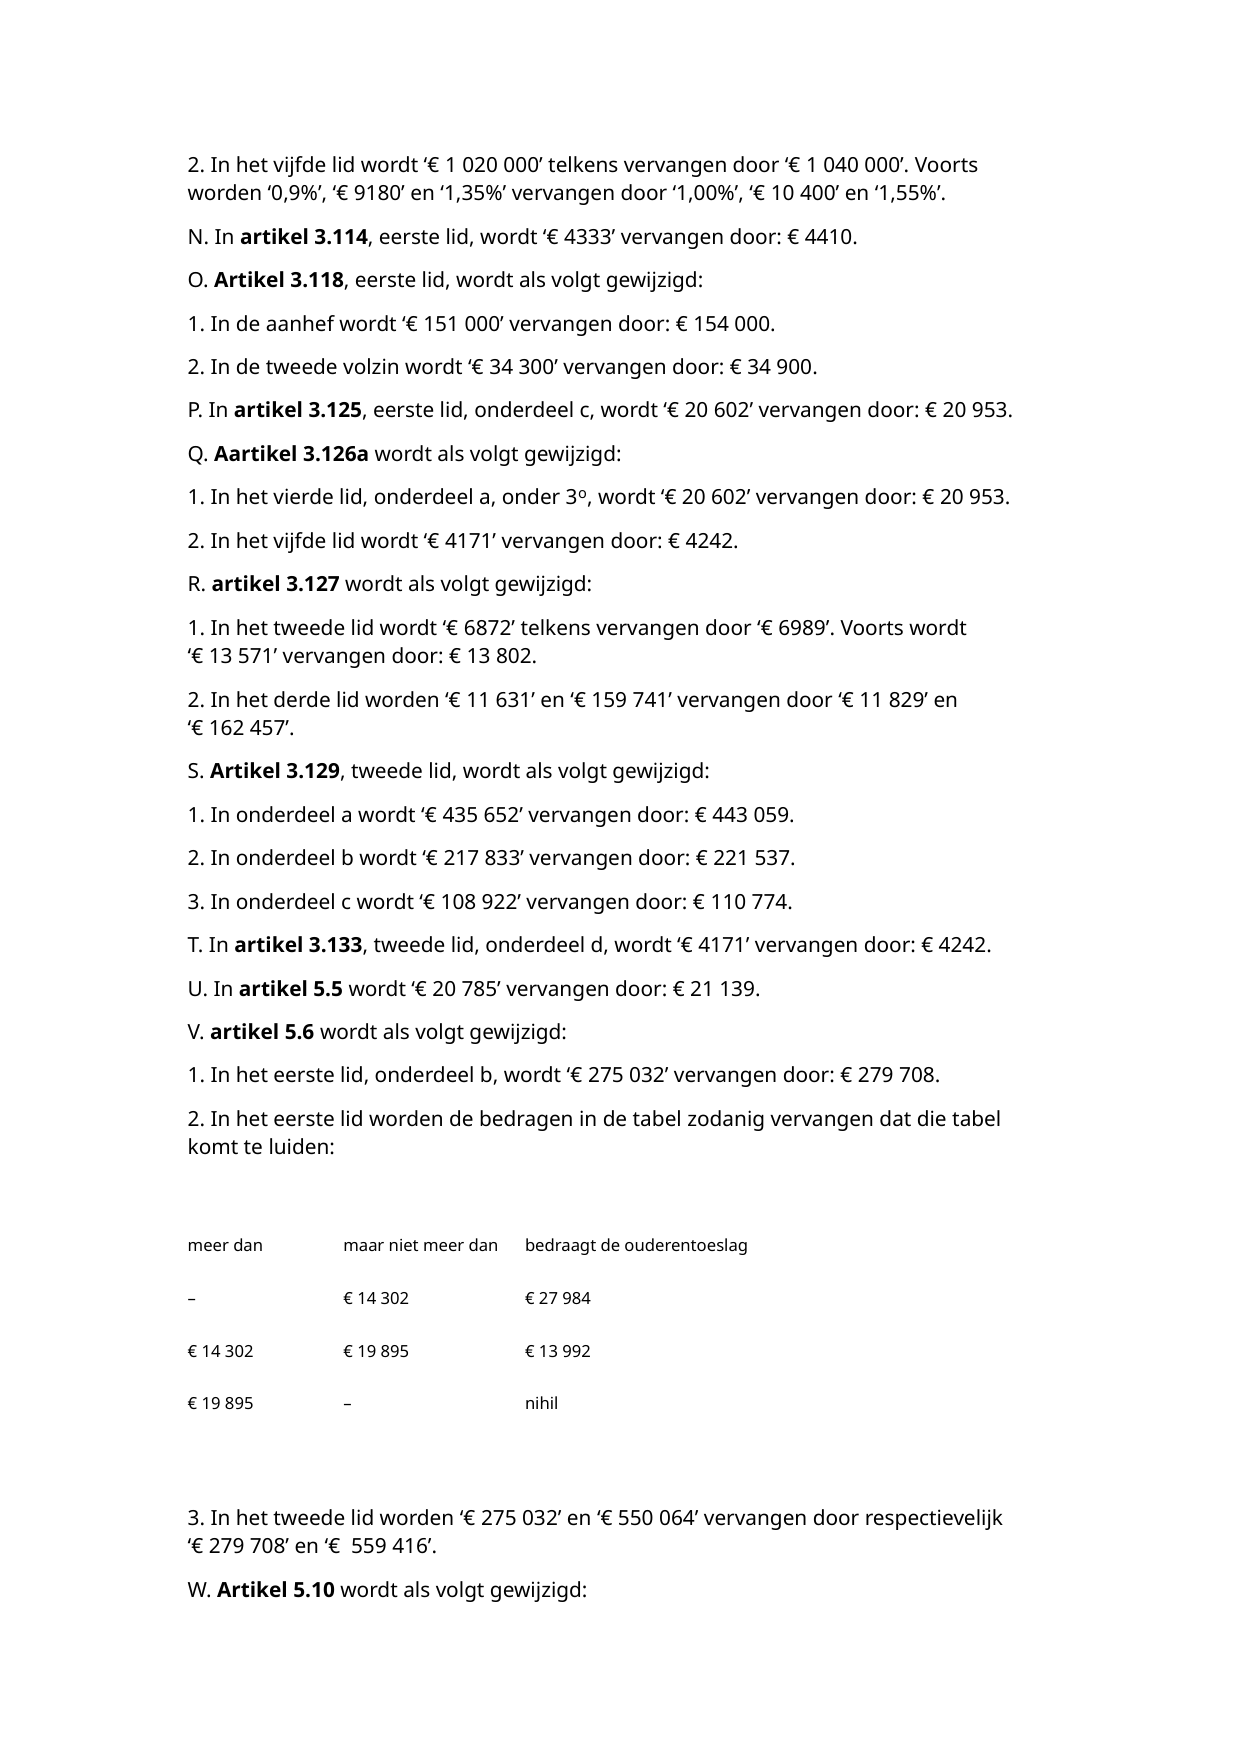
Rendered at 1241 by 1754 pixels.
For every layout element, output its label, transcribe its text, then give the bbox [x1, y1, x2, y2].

text Q. Aartikel 3.126a wordt als volgt gewijzigd: [187, 439, 1053, 467]
text 1. In het vierde lid, onderdeel a, onder 3o, wordt ‘€ 20 602’ vervangen door: € 20 953. [187, 482, 1053, 511]
text W. Artikel 5.10 wordt als volgt gewijzigd: [187, 1575, 1053, 1603]
table_cell € 27 984 [525, 1287, 1053, 1339]
text 2. In het vijfde lid wordt ‘€ 4171’ vervangen door: € 4242. [187, 526, 1053, 554]
text R. artikel 3.127 wordt als volgt gewijzigd: [187, 569, 1053, 598]
text S. Artikel 3.129, tweede lid, wordt als volgt gewijzigd: [187, 757, 1053, 785]
text O. Artikel 3.118, eerste lid, wordt als volgt gewijzigd: [187, 265, 1053, 294]
table_header meer dan [188, 1234, 343, 1287]
table_header bedraagt de ouderentoeslag [525, 1234, 1053, 1287]
text 2. In het vijfde lid wordt ‘€ 1 020 000’ telkens vervangen door ‘€ 1 040 000’. Voorts worden ‘0,9%’, ‘€ 9180’ en ‘1,35%’ vervangen door ‘1,00%’, ‘€ 10 400’ en ‘1,55%’. [187, 150, 1053, 207]
table_cell – [188, 1287, 343, 1339]
text 3. In onderdeel c wordt ‘€ 108 922’ vervangen door: € 110 774. [187, 887, 1053, 915]
table_cell – [343, 1392, 525, 1445]
table_cell € 14 302 [188, 1339, 343, 1392]
text U. In artikel 5.5 wordt ‘€ 20 785’ vervangen door: € 21 139. [187, 974, 1053, 1002]
text 1. In het tweede lid wordt ‘€ 6872’ telkens vervangen door ‘€ 6989’. Voorts wordt ‘€ 13 571’ vervangen door: € 13 802. [187, 613, 1053, 670]
text P. In artikel 3.125, eerste lid, onderdeel c, wordt ‘€ 20 602’ vervangen door: € 20 953. [187, 396, 1053, 424]
table_cell € 13 992 [525, 1339, 1053, 1392]
table_cell € 14 302 [343, 1287, 525, 1339]
text 2. In onderdeel b wordt ‘€ 217 833’ vervangen door: € 221 537. [187, 843, 1053, 872]
text 2. In het derde lid worden ‘€ 11 631’ en ‘€ 159 741’ vervangen door ‘€ 11 829’ en ‘€ 162 457’. [187, 685, 1053, 742]
table_cell € 19 895 [343, 1339, 525, 1392]
table_header maar niet meer dan [343, 1234, 525, 1287]
text 1. In onderdeel a wordt ‘€ 435 652’ vervangen door: € 443 059. [187, 800, 1053, 828]
text T. In artikel 3.133, tweede lid, onderdeel d, wordt ‘€ 4171’ vervangen door: € 4242. [187, 930, 1053, 959]
text N. In artikel 3.114, eerste lid, wordt ‘€ 4333’ vervangen door: € 4410. [187, 222, 1053, 250]
table_cell € 19 895 [188, 1392, 343, 1445]
text 2. In het eerste lid worden de bedragen in de tabel zodanig vervangen dat die tabel komt te luiden: [187, 1104, 1053, 1161]
text 3. In het tweede lid worden ‘€ 275 032’ en ‘€ 550 064’ vervangen door respectievelijk ‘€ 279 708’ en ‘€ 559 416’. [187, 1503, 1053, 1560]
text 1. In de aanhef wordt ‘€ 151 000’ vervangen door: € 154 000. [187, 309, 1053, 337]
text 2. In de tweede volzin wordt ‘€ 34 300’ vervangen door: € 34 900. [187, 352, 1053, 381]
table_cell nihil [525, 1392, 1053, 1445]
text 1. In het eerste lid, onderdeel b, wordt ‘€ 275 032’ vervangen door: € 279 708. [187, 1061, 1053, 1089]
text V. artikel 5.6 wordt als volgt gewijzigd: [187, 1017, 1053, 1046]
